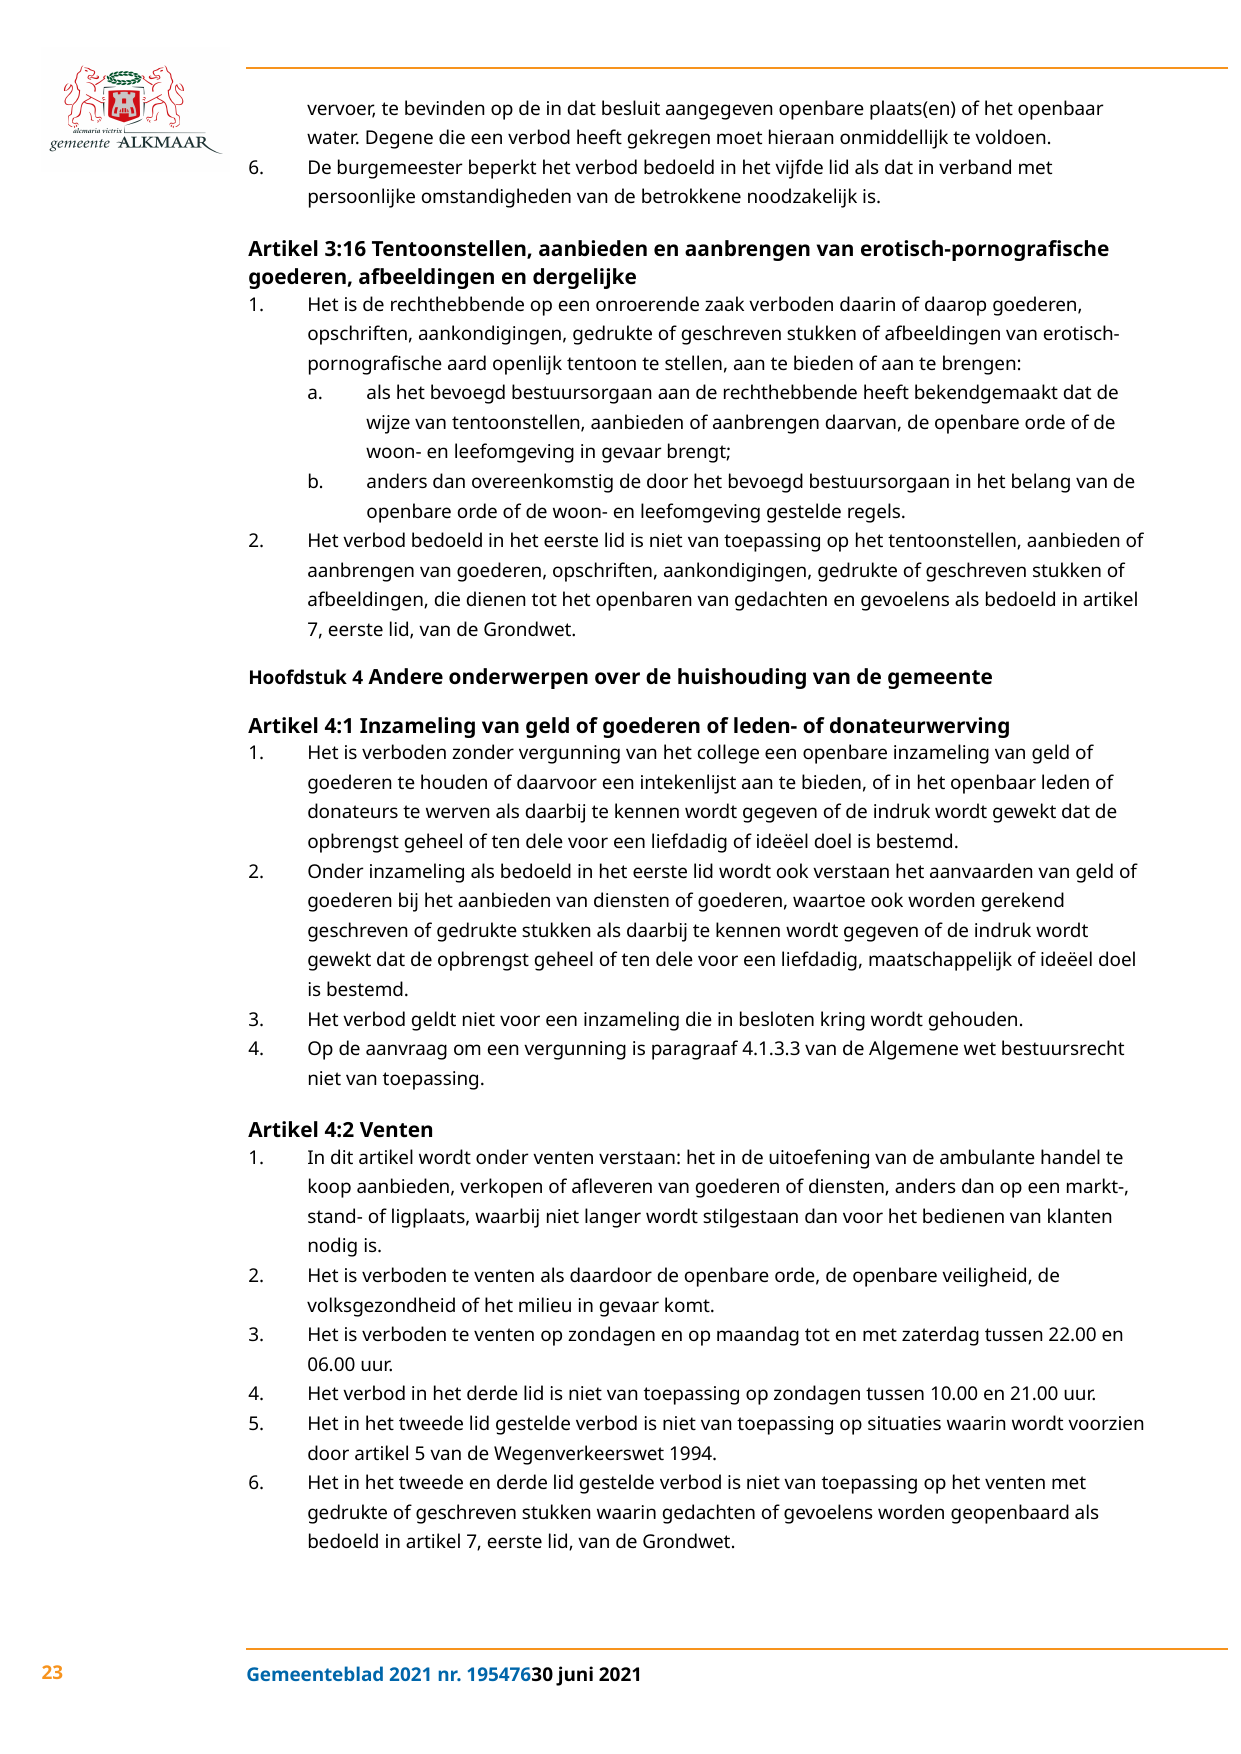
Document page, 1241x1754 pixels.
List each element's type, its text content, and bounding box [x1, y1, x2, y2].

list Het in het tweede lid gestelde verbod is niet van toepassing op situaties waarin wordt voorzien door artikel 5 van de Wegenverkeerswet 1994. [248, 1410, 1152, 1465]
list De burgemeester beperkt het verbod bedoeld in het vijfde lid als dat in verband met persoonlijke omstandigheden van de betrokkene noodzakelijk is. [248, 154, 1152, 209]
text Hoofdstuk 4 Andere onderwerpen over de huishouding van de gemeente [248, 662, 1152, 690]
list vervoer, te bevinden op de in dat besluit aangegeven openbare plaats(en) of het openbaar water. Degene die een verbod heeft gekregen moet hieraan onmiddellijk te voldoen. [248, 95, 1152, 150]
list Het is verboden te venten als daardoor de openbare orde, de openbare veiligheid, de volksgezondheid of het milieu in gevaar komt. [248, 1262, 1152, 1317]
text Artikel 3:16 Tentoonstellen, aanbieden en aanbrengen van erotisch-pornografische goederen, afbeeldingen en dergelijke [248, 234, 1152, 291]
picture [41, 47, 231, 172]
list Het is verboden te venten op zondagen en op maandag tot en met zaterdag tussen 22.00 en 06.00 uur. [248, 1321, 1152, 1377]
list Het is verboden zonder vergunning van het college een openbare inzameling van geld of goederen te houden of daarvoor een intekenlijst aan te bieden, of in het openbaar leden of donateurs te werven als daarbij te kennen wordt gegeven of de indruk wordt gewekt dat de opbrengst geheel of ten dele voor een liefdadig of ideëel doel is bestemd. [248, 739, 1152, 854]
list Het is de rechthebbende op een onroerende zaak verboden daarin of daarop goederen, opschriften, aankondigingen, gedrukte of geschreven stukken of afbeeldingen van erotisch-pornografische aard openlijk tentoon te stellen, aan te bieden of aan te brengen: [248, 291, 1152, 376]
list In dit artikel wordt onder venten verstaan: het in de uitoefening van de ambulante handel te koop aanbieden, verkopen of afleveren van goederen of diensten, anders dan op een markt-, stand- of ligplaats, waarbij niet langer wordt stilgestaan dan voor het bedienen van klanten nodig is. [248, 1144, 1152, 1258]
list Op de aanvraag om een vergunning is paragraaf 4.1.3.3 van de Algemene wet bestuursrecht niet van toepassing. [248, 1035, 1152, 1091]
list Het in het tweede en derde lid gestelde verbod is niet van toepassing op het venten met gedrukte of geschreven stukken waarin gedachten of gevoelens worden geopenbaard als bedoeld in artikel 7, eerste lid, van de Grondwet. [248, 1469, 1152, 1554]
list Onder inzameling als bedoeld in het eerste lid wordt ook verstaan het aanvaarden van geld of goederen bij het aanbieden van diensten of goederen, waartoe ook worden gerekend geschreven of gedrukte stukken als daarbij te kennen wordt gegeven of de indruk wordt gewekt dat de opbrengst geheel of ten dele voor een liefdadig, maatschappelijk of ideëel doel is bestemd. [248, 858, 1152, 1002]
list anders dan overeenkomstig de door het bevoegd bestuursorgaan in het belang van de openbare orde of de woon- en leefomgeving gestelde regels. [307, 468, 1152, 524]
list Het verbod geldt niet voor een inzameling die in besloten kring wordt gehouden. [248, 1006, 1152, 1032]
text Artikel 4:2 Venten [248, 1115, 1152, 1144]
list Het verbod in het derde lid is niet van toepassing op zondagen tussen 10.00 en 21.00 uur. [248, 1381, 1152, 1406]
list Het verbod bedoeld in het eerste lid is niet van toepassing op het tentoonstellen, aanbieden of aanbrengen van goederen, opschriften, aankondigingen, gedrukte of geschreven stukken of afbeeldingen, die dienen tot het openbaren van gedachten en gevoelens als bedoeld in artikel 7, eerste lid, van de Grondwet. [248, 527, 1152, 642]
list als het bevoegd bestuursorgaan aan de rechthebbende heeft bekendgemaakt dat de wijze van tentoonstellen, aanbieden of aanbrengen daarvan, de openbare orde of de woon- en leefomgeving in gevaar brengt; [307, 379, 1152, 464]
text Artikel 4:1 Inzameling van geld of goederen of leden- of donateurwerving [248, 711, 1152, 739]
